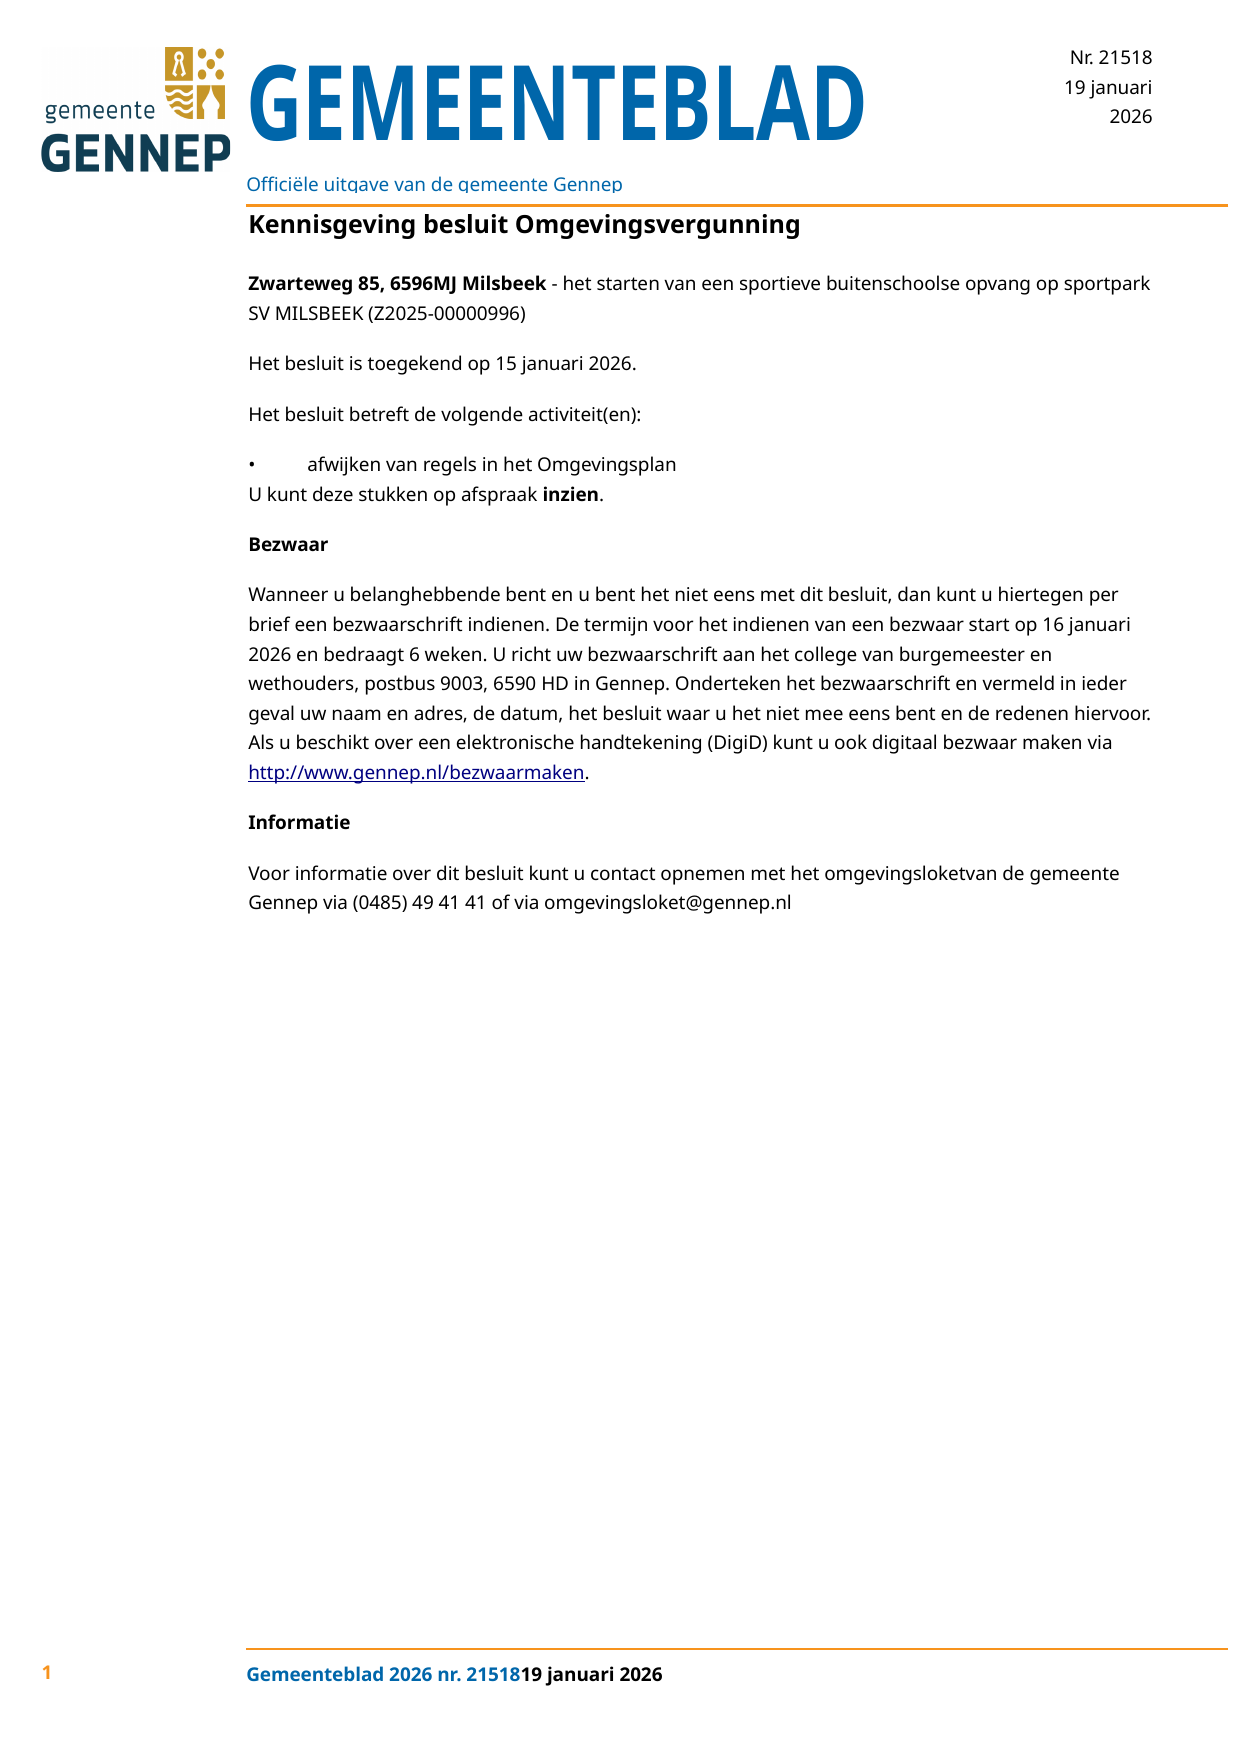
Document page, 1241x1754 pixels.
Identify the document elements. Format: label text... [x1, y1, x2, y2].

text Zwarteweg 85, 6596MJ Milsbeek - het starten van een sportieve buitenschoolse opvang op sportpark SV MILSBEEK (Z2025-00000996) [248, 270, 1152, 326]
text Het besluit betreft de volgende activiteit(en): [248, 401, 1152, 426]
text Informatie [248, 809, 1152, 835]
text Voor informatie over dit besluit kunt u contact opnemen met het omgevingsloketvan de gemeente Gennep via (0485) 49 41 41 of via omgevingsloket@gennep.nl [248, 860, 1152, 915]
text Bezwaar [248, 531, 1152, 557]
text Kennisgeving besluit Omgevingsvergunning [248, 207, 1152, 241]
text Het besluit is toegekend op 15 januari 2026. [248, 350, 1152, 376]
text U kunt deze stukken op afspraak inzien. [248, 481, 1152, 506]
list afwijken van regels in het Omgevingsplan [248, 451, 1152, 477]
picture [41, 47, 231, 172]
text Wanneer u belanghebbende bent en u bent het niet eens met dit besluit, dan kunt u hiertegen per brief een bezwaarschrift indienen. De termijn voor het indienen van een bezwaar start op 16 januari 2026 en bedraagt 6 weken. U richt uw bezwaarschrift aan het college van burgemeester en wethouders, postbus 9003, 6590 HD in Gennep. Onderteken het bezwaarschrift en vermeld in ieder geval uw naam en adres, de datum, het besluit waar u het niet mee eens bent en de redenen hiervoor. Als u beschikt over een elektronische handtekening (DigiD) kunt u ook digitaal bezwaar maken via http://www.gennep.nl/bezwaarmaken. [248, 582, 1152, 785]
